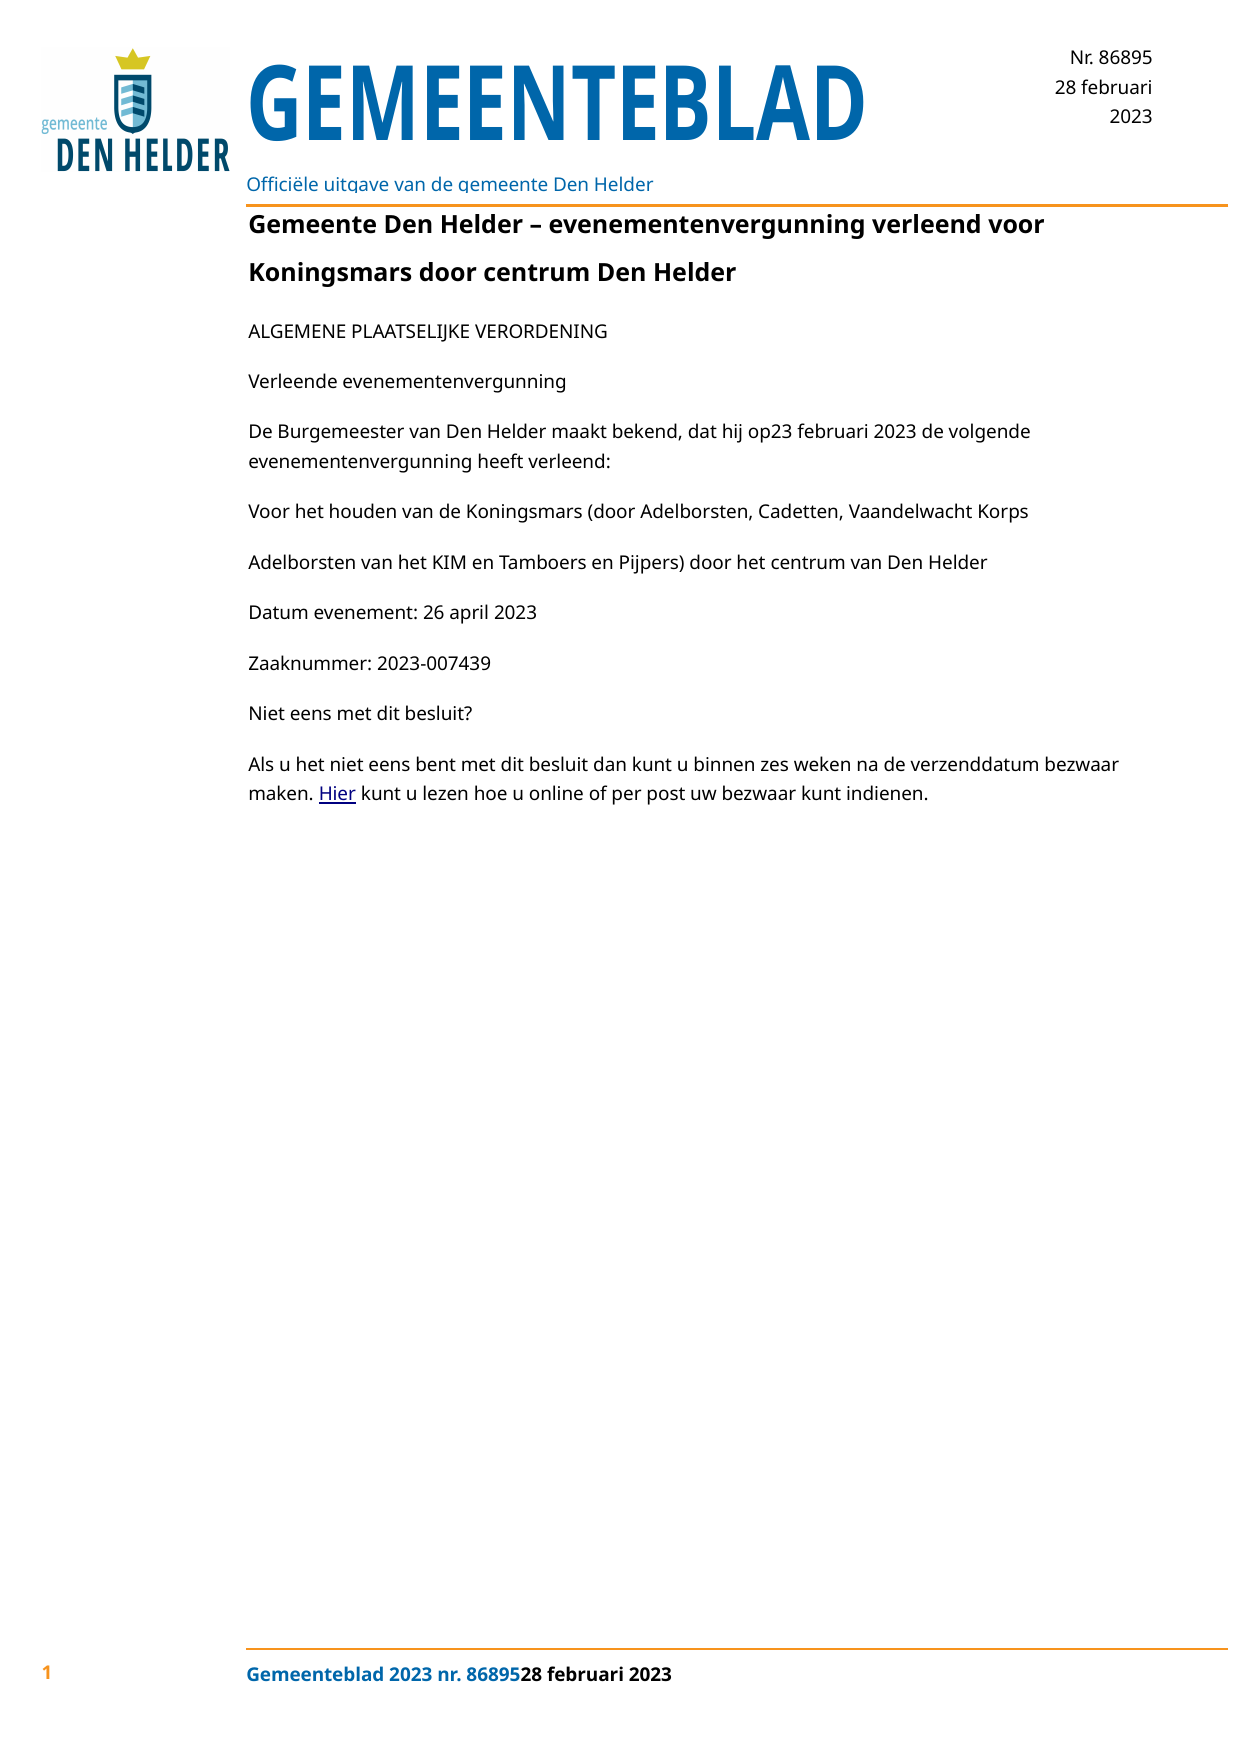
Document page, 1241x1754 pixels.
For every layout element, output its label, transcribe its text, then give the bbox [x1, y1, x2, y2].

picture [130, 157, 135, 172]
text ALGEMENE PLAATSELIJKE VERORDENING [248, 318, 1152, 344]
picture [100, 154, 106, 172]
text Gemeente Den Helder – evenementenvergunning verleend voor Koningsmars door centrum Den Helder [248, 207, 1152, 288]
picture [220, 160, 224, 172]
text Niet eens met dit besluit? [248, 700, 1152, 726]
picture [182, 144, 187, 165]
picture [63, 144, 68, 165]
text Adelborsten van het KIM en Tamboers en Pijpers) door het centrum van Den Helder [248, 549, 1152, 575]
text Zaaknummer: 2023-007439 [248, 650, 1152, 676]
text Voor het houden van de Koningsmars (door Adelborsten, Cadetten, Vaandelwacht Korps [248, 499, 1152, 524]
text De Burgemeester van Den Helder maakt bekend, dat hij op23 februari 2023 de volgende evenementenvergunning heeft verleend: [248, 419, 1152, 474]
text Als u het niet eens bent met dit besluit dan kunt u binnen zes weken na de verzenddatum bezwaar maken. Hier kunt u lezen hoe u online of per post uw bezwaar kunt indienen. [248, 751, 1152, 806]
text Datum evenement: 26 april 2023 [248, 599, 1152, 625]
picture [41, 47, 231, 172]
text Verleende evenementenvergunning [248, 368, 1152, 394]
